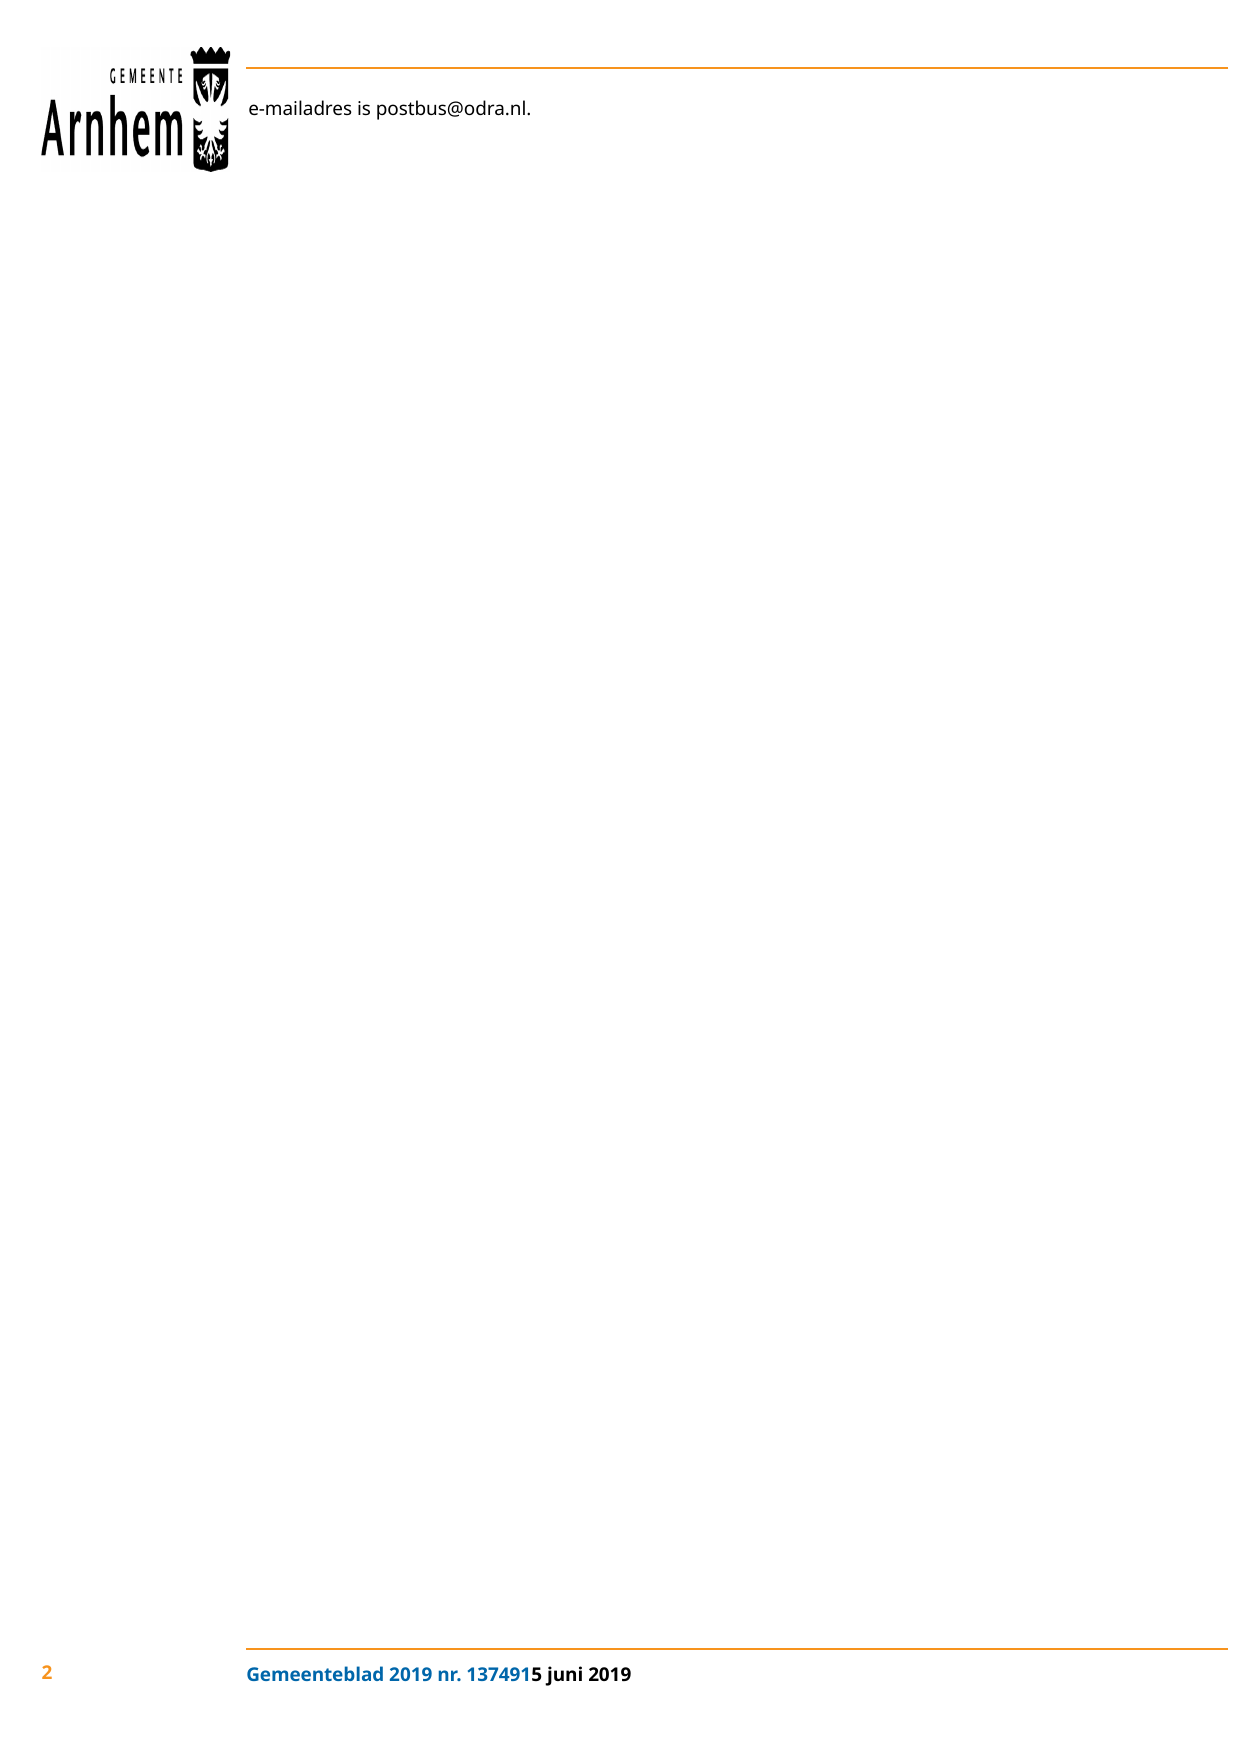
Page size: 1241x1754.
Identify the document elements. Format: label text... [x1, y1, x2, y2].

text e-mailadres is postbus@odra.nl. [248, 95, 1152, 121]
picture [41, 47, 231, 172]
